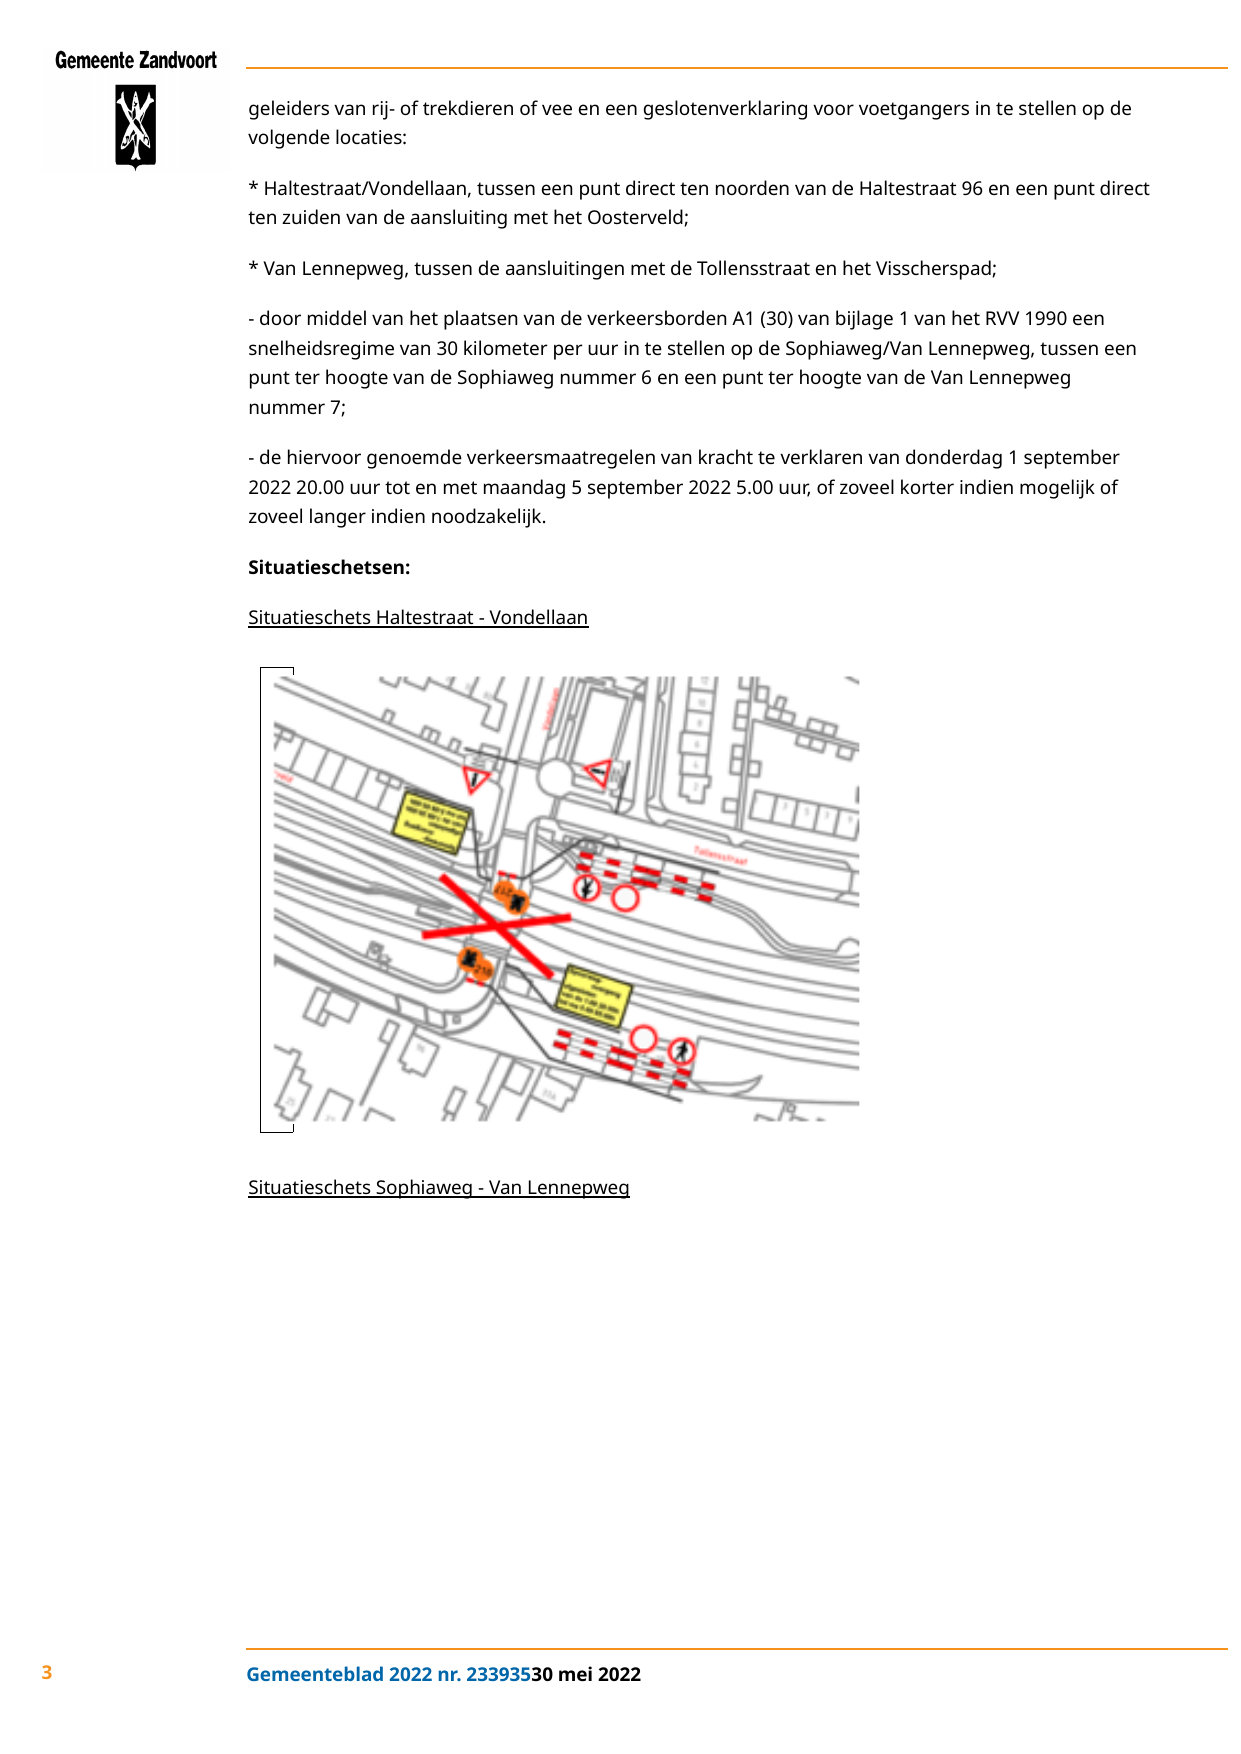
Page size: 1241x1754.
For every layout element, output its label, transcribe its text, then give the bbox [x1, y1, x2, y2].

text Situatieschets Haltestraat - Vondellaan [248, 604, 1152, 630]
text - door middel van het plaatsen van de verkeersborden A1 (30) van bijlage 1 van het RVV 1990 een snelheidsregime van 30 kilometer per uur in te stellen op de Sophiaweg/Van Lennepweg, tussen een punt ter hoogte van de Sophiaweg nummer 6 en een punt ter hoogte van de Van Lennepweg nummer 7; [248, 305, 1152, 420]
text * Van Lennepweg, tussen de aansluitingen met de Tollensstraat en het Visscherspad; [248, 255, 1152, 281]
text * Haltestraat/Vondellaan, tussen een punt direct ten noorden van de Haltestraat 96 en een punt direct ten zuiden van de aansluiting met het Oosterveld; [248, 175, 1152, 230]
picture [41, 47, 231, 172]
text geleiders van rij- of trekdieren of vee en een geslotenverklaring voor voetgangers in te stellen op de volgende locaties: [248, 95, 1152, 150]
text Situatieschets Sophiaweg - Van Lennepweg [248, 1174, 1152, 1200]
picture [268, 675, 860, 1124]
text Situatieschetsen: [248, 554, 1152, 580]
text - de hiervoor genoemde verkeersmaatregelen van kracht te verklaren van donderdag 1 september 2022 20.00 uur tot en met maandag 5 september 2022 5.00 uur, of zoveel korter indien mogelijk of zoveel langer indien noodzakelijk. [248, 444, 1152, 529]
